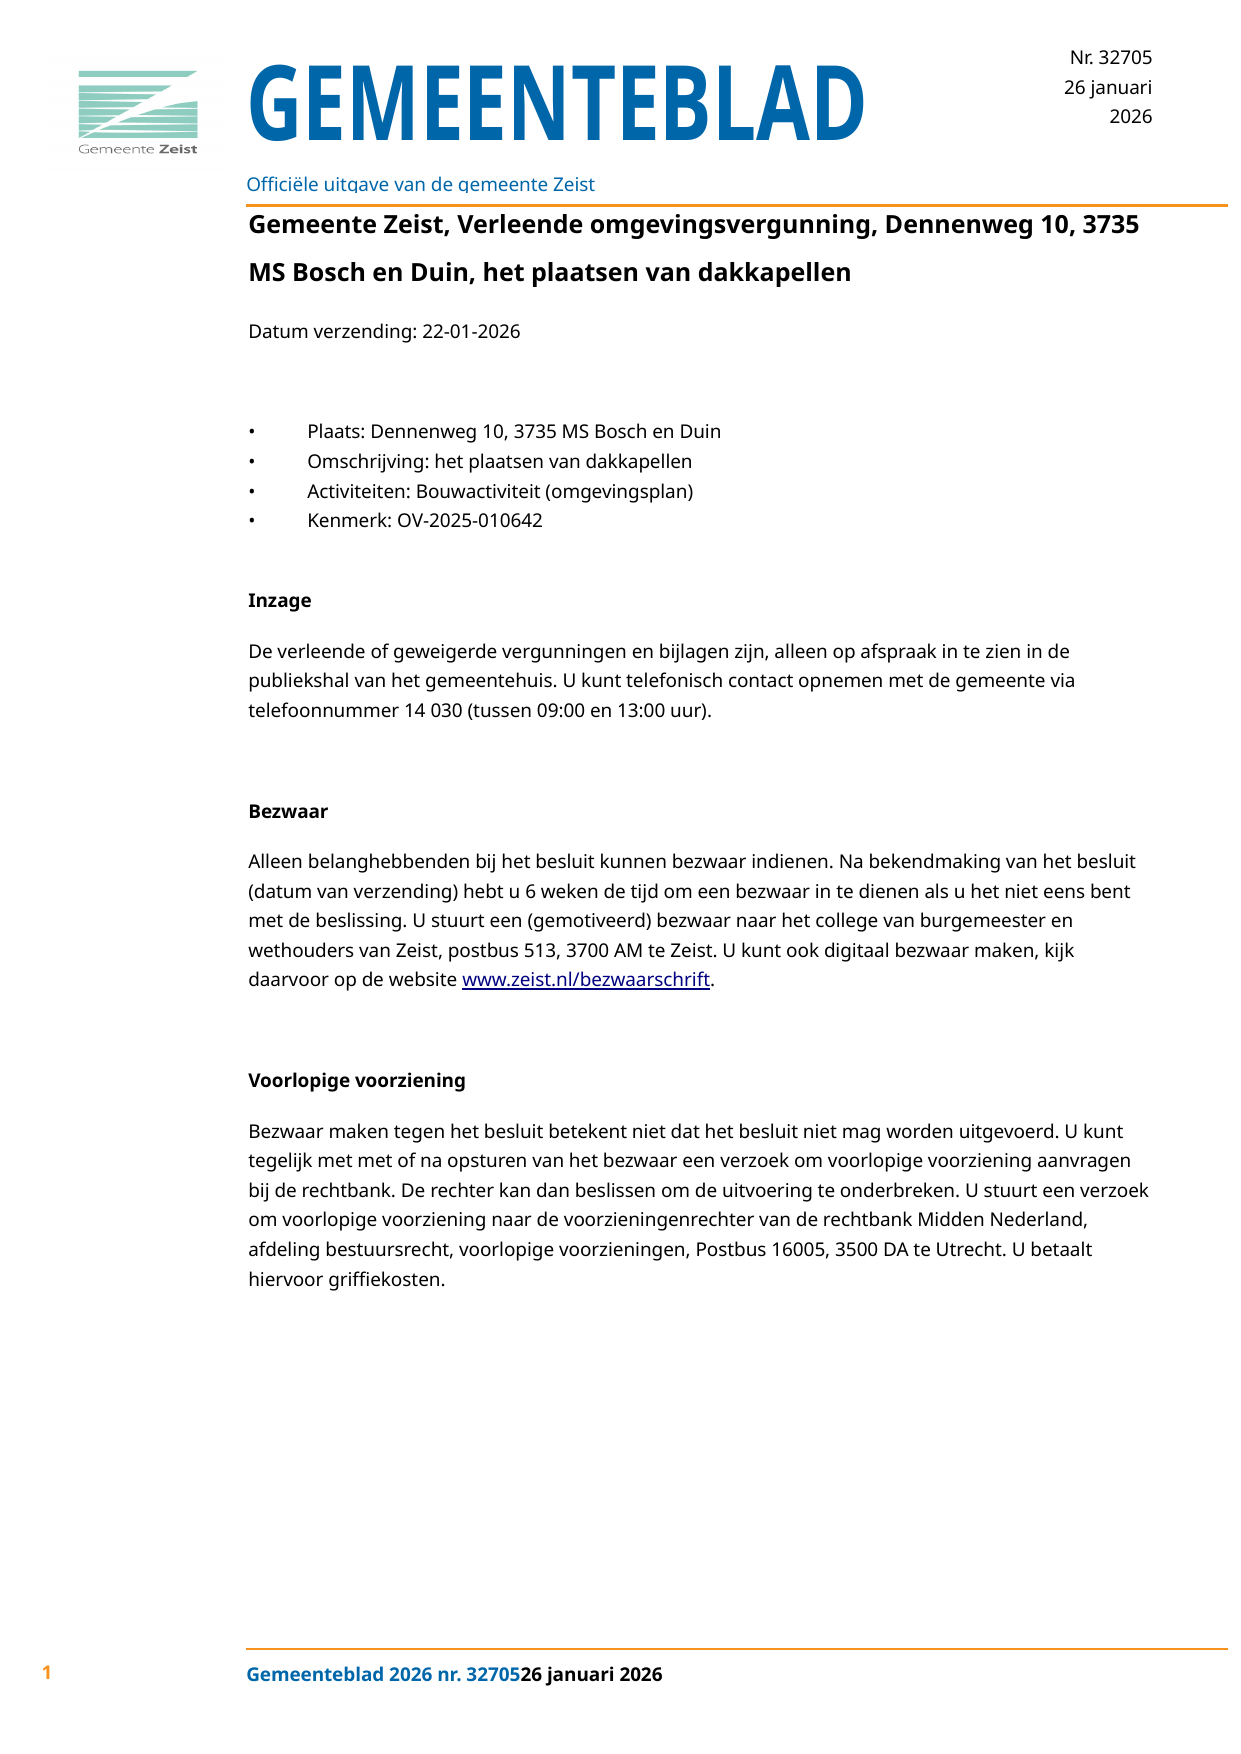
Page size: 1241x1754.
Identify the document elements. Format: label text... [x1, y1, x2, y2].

text Datum verzending: 22-01-2026 [248, 318, 1152, 344]
text Gemeente Zeist, Verleende omgevingsvergunning, Dennenweg 10, 3735 MS Bosch en Duin, het plaatsen van dakkapellen [248, 207, 1152, 288]
list Plaats: Dennenweg 10, 3735 MS Bosch en Duin [248, 419, 1152, 444]
text De verleende of geweigerde vergunningen en bijlagen zijn, alleen op afspraak in te zien in de publiekshal van het gemeentehuis. U kunt telefonisch contact opnemen met de gemeente via telefoonnummer 14 030 (tussen 09:00 en 13:00 uur). [248, 638, 1152, 723]
text Voorlopige voorziening [248, 1067, 1152, 1093]
list Omschrijving: het plaatsen van dakkapellen [248, 448, 1152, 474]
picture [41, 47, 231, 172]
text Alleen belanghebbenden bij het besluit kunnen bezwaar indienen. Na bekendmaking van het besluit (datum van verzending) hebt u 6 weken de tijd om een bezwaar in te dienen als u het niet eens bent met de beslissing. U stuurt een (gemotiveerd) bezwaar naar het college van burgemeester en wethouders van Zeist, postbus 513, 3700 AM te Zeist. U kunt ook digitaal bezwaar maken, kijk daarvoor op de website www.zeist.nl/bezwaarschrift. [248, 848, 1152, 992]
text Inzage [248, 587, 1152, 613]
text Bezwaar [248, 798, 1152, 824]
text Bezwaar maken tegen het besluit betekent niet dat het besluit niet mag worden uitgevoerd. U kunt tegelijk met met of na opsturen van het bezwaar een verzoek om voorlopige voorziening aanvragen bij de rechtbank. De rechter kan dan beslissen om de uitvoering te onderbreken. U stuurt een verzoek om voorlopige voorziening naar de voorzieningenrechter van de rechtbank Midden Nederland, afdeling bestuursrecht, voorlopige voorzieningen, Postbus 16005, 3500 DA te Utrecht. U betaalt hiervoor griffiekosten. [248, 1118, 1152, 1292]
list Kenmerk: OV-2025-010642 [248, 507, 1152, 533]
list Activiteiten: Bouwactiviteit (omgevingsplan) [248, 478, 1152, 504]
